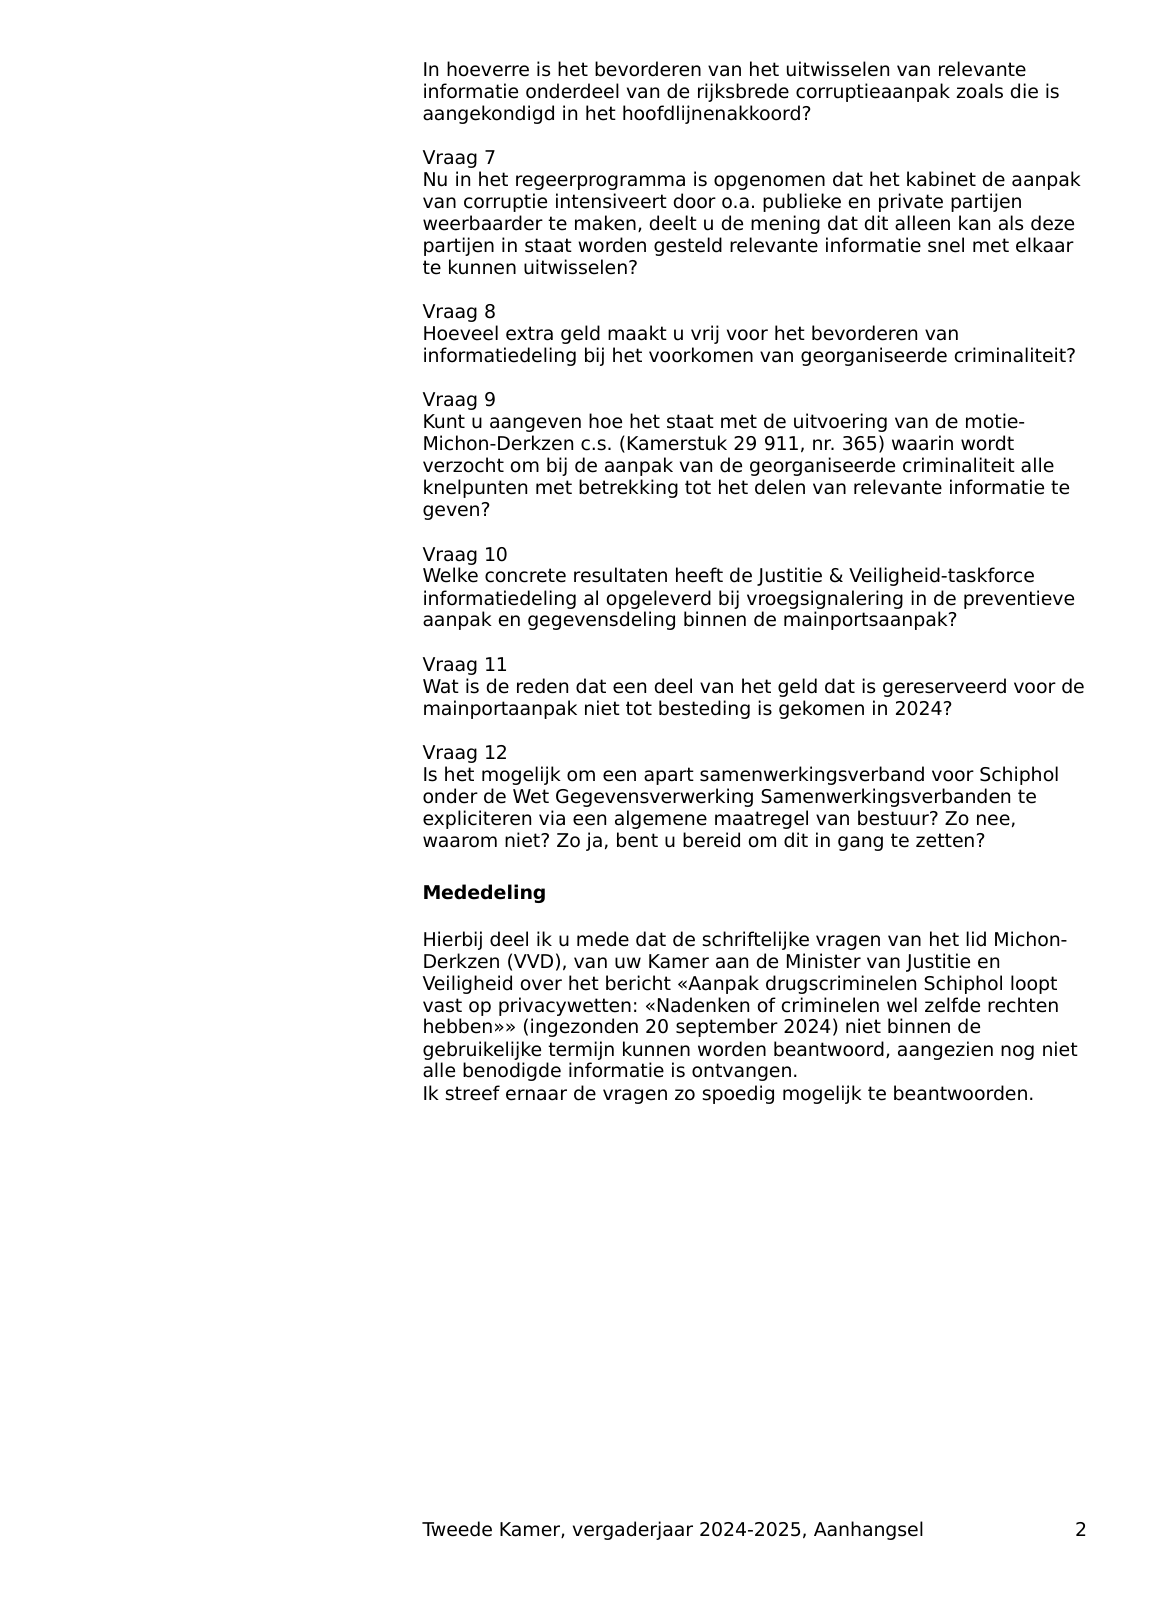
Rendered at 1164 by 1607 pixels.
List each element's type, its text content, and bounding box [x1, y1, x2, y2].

text Vraag 10 [422, 543, 1087, 565]
text Vraag 12 [422, 742, 1087, 764]
text Kunt u aangeven hoe het staat met de uitvoering van de motie-Michon-Derkzen c.s. (Kamerstuk 29 911, nr. 365) waarin wordt verzocht om bij de aanpak van de georganiseerde criminaliteit alle knelpunten met betrekking tot het delen van relevante informatie te geven? [422, 411, 1087, 521]
text Ik streef ernaar de vragen zo spoedig mogelijk te beantwoorden. [422, 1082, 1087, 1104]
text Wat is de reden dat een deel van het geld dat is gereserveerd voor de mainportaanpak niet tot besteding is gekomen in 2024? [422, 676, 1087, 719]
text Hoeveel extra geld maakt u vrij voor het bevorderen van informatiedeling bij het voorkomen van georganiseerde criminaliteit? [422, 323, 1087, 367]
text Is het mogelijk om een apart samenwerkingsverband voor Schiphol onder de Wet Gegevensverwerking Samenwerkingsverbanden te expliciteren via een algemene maatregel van bestuur? Zo nee, waarom niet? Zo ja, bent u bereid om dit in gang te zetten? [422, 764, 1087, 852]
text In hoeverre is het bevorderen van het uitwisselen van relevante informatie onderdeel van de rijksbrede corruptieaanpak zoals die is aangekondigd in het hoofdlijnenakkoord? [422, 59, 1087, 125]
text Vraag 9 [422, 389, 1087, 411]
text Vraag 8 [422, 301, 1087, 323]
text Nu in het regeerprogramma is opgenomen dat het kabinet de aanpak van corruptie intensiveert door o.a. publieke en private partijen weerbaarder te maken, deelt u de mening dat dit alleen kan als deze partijen in staat worden gesteld relevante informatie snel met elkaar te kunnen uitwisselen? [422, 169, 1087, 279]
text Vraag 7 [422, 147, 1087, 169]
subtitle Mededeling [422, 882, 1087, 903]
text Vraag 11 [422, 653, 1087, 676]
text Welke concrete resultaten heeft de Justitie & Veiligheid-taskforce informatiedeling al opgeleverd bij vroegsignalering in de preventieve aanpak en gegevensdeling binnen de mainportsaanpak? [422, 565, 1087, 631]
text Hierbij deel ik u mede dat de schriftelijke vragen van het lid Michon-Derkzen (VVD), van uw Kamer aan de Minister van Justitie en Veiligheid over het bericht «Aanpak drugscriminelen Schiphol loopt vast op privacywetten: «Nadenken of criminelen wel zelfde rechten hebben»» (ingezonden 20 september 2024) niet binnen de gebruikelijke termijn kunnen worden beantwoord, aangezien nog niet alle benodigde informatie is ontvangen. [422, 928, 1087, 1082]
